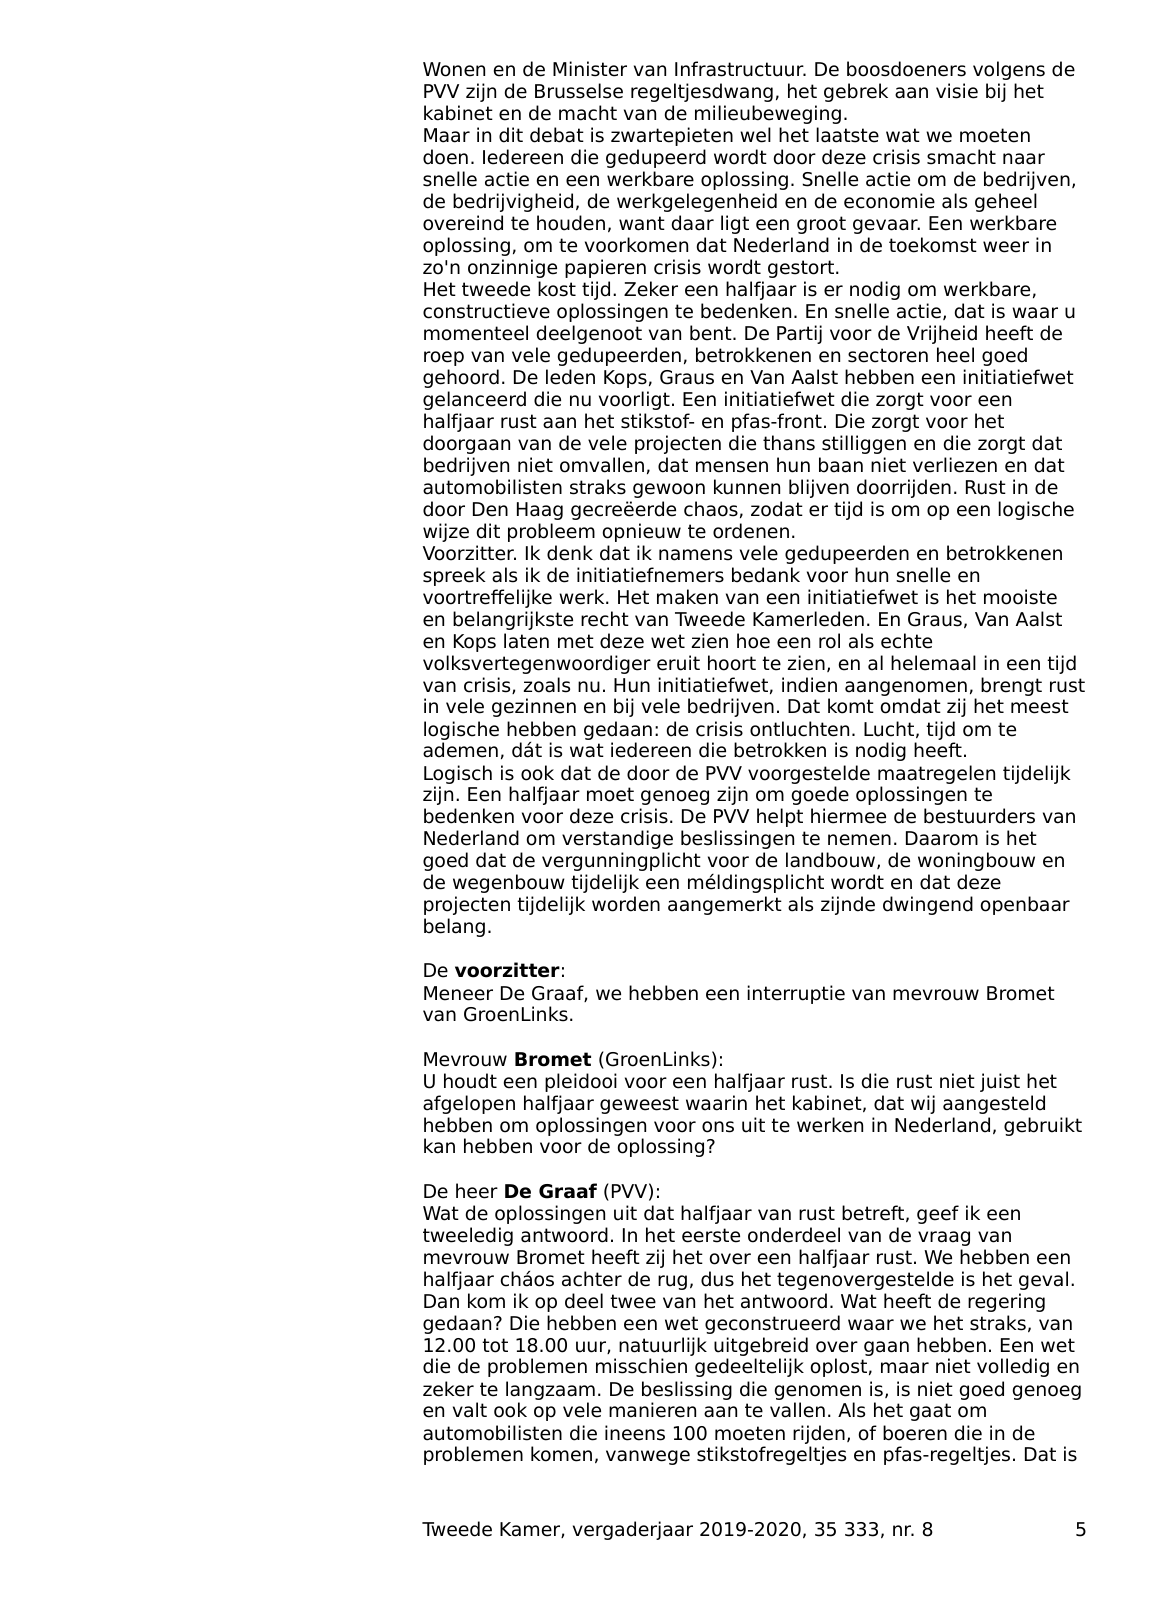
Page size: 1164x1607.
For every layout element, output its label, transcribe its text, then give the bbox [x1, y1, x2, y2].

text De voorzitter: [422, 960, 1087, 982]
text Wonen en de Minister van Infrastructuur. De boosdoeners volgens de PVV zijn de Brusselse regeltjesdwang, het gebrek aan visie bij het kabinet en de macht van de milieubeweging. [422, 59, 1087, 125]
text Voorzitter. Ik denk dat ik namens vele gedupeerden en betrokkenen spreek als ik de initiatiefnemers bedank voor hun snelle en voortreffelijke werk. Het maken van een initiatiefwet is het mooiste en belangrijkste recht van Tweede Kamerleden. En Graus, Van Aalst en Kops laten met deze wet zien hoe een rol als echte volksvertegenwoordiger eruit hoort te zien, en al helemaal in een tijd van crisis, zoals nu. Hun initiatiefwet, indien aangenomen, brengt rust in vele gezinnen en bij vele bedrijven. Dat komt omdat zij het meest logische hebben gedaan: de crisis ontluchten. Lucht, tijd om te ademen, dát is wat iedereen die betrokken is nodig heeft. [422, 543, 1087, 762]
text U houdt een pleidooi voor een halfjaar rust. Is die rust niet juist het afgelopen halfjaar geweest waarin het kabinet, dat wij aangesteld hebben om oplossingen voor ons uit te werken in Nederland, gebruikt kan hebben voor de oplossing? [422, 1071, 1087, 1158]
text Logisch is ook dat de door de PVV voorgestelde maatregelen tijdelijk zijn. Een halfjaar moet genoeg zijn om goede oplossingen te bedenken voor deze crisis. De PVV helpt hiermee de bestuurders van Nederland om verstandige beslissingen te nemen. Daarom is het goed dat de vergunningplicht voor de landbouw, de woningbouw en de wegenbouw tijdelijk een méldingsplicht wordt en dat deze projecten tijdelijk worden aangemerkt als zijnde dwingend openbaar belang. [422, 762, 1087, 938]
text Maar in dit debat is zwartepieten wel het laatste wat we moeten doen. Iedereen die gedupeerd wordt door deze crisis smacht naar snelle actie en een werkbare oplossing. Snelle actie om de bedrijven, de bedrijvigheid, de werkgelegenheid en de economie als geheel overeind te houden, want daar ligt een groot gevaar. Een werkbare oplossing, om te voorkomen dat Nederland in de toekomst weer in zo'n onzinnige papieren crisis wordt gestort. [422, 125, 1087, 279]
text Wat de oplossingen uit dat halfjaar van rust betreft, geef ik een tweeledig antwoord. In het eerste onderdeel van de vraag van mevrouw Bromet heeft zij het over een halfjaar rust. We hebben een halfjaar cháos achter de rug, dus het tegenovergestelde is het geval. Dan kom ik op deel twee van het antwoord. Wat heeft de regering gedaan? Die hebben een wet geconstrueerd waar we het straks, van 12.00 tot 18.00 uur, natuurlijk uitgebreid over gaan hebben. Een wet die de problemen misschien gedeeltelijk oplost, maar niet volledig en zeker te langzaam. De beslissing die genomen is, is niet goed genoeg en valt ook op vele manieren aan te vallen. Als het gaat om automobilisten die ineens 100 moeten rijden, of boeren die in de problemen komen, vanwege stikstofregeltjes en pfas-regeltjes. Dat is [422, 1203, 1087, 1466]
text Het tweede kost tijd. Zeker een halfjaar is er nodig om werkbare, constructieve oplossingen te bedenken. En snelle actie, dat is waar u momenteel deelgenoot van bent. De Partij voor de Vrijheid heeft de roep van vele gedupeerden, betrokkenen en sectoren heel goed gehoord. De leden Kops, Graus en Van Aalst hebben een initiatiefwet gelanceerd die nu voorligt. Een initiatiefwet die zorgt voor een halfjaar rust aan het stikstof- en pfas-front. Die zorgt voor het doorgaan van de vele projecten die thans stilliggen en die zorgt dat bedrijven niet omvallen, dat mensen hun baan niet verliezen en dat automobilisten straks gewoon kunnen blijven doorrijden. Rust in de door Den Haag gecreëerde chaos, zodat er tijd is om op een logische wijze dit probleem opnieuw te ordenen. [422, 279, 1087, 543]
text Mevrouw Bromet (GroenLinks): [422, 1048, 1087, 1071]
text De heer De Graaf (PVV): [422, 1181, 1087, 1203]
text Meneer De Graaf, we hebben een interruptie van mevrouw Bromet van GroenLinks. [422, 982, 1087, 1026]
